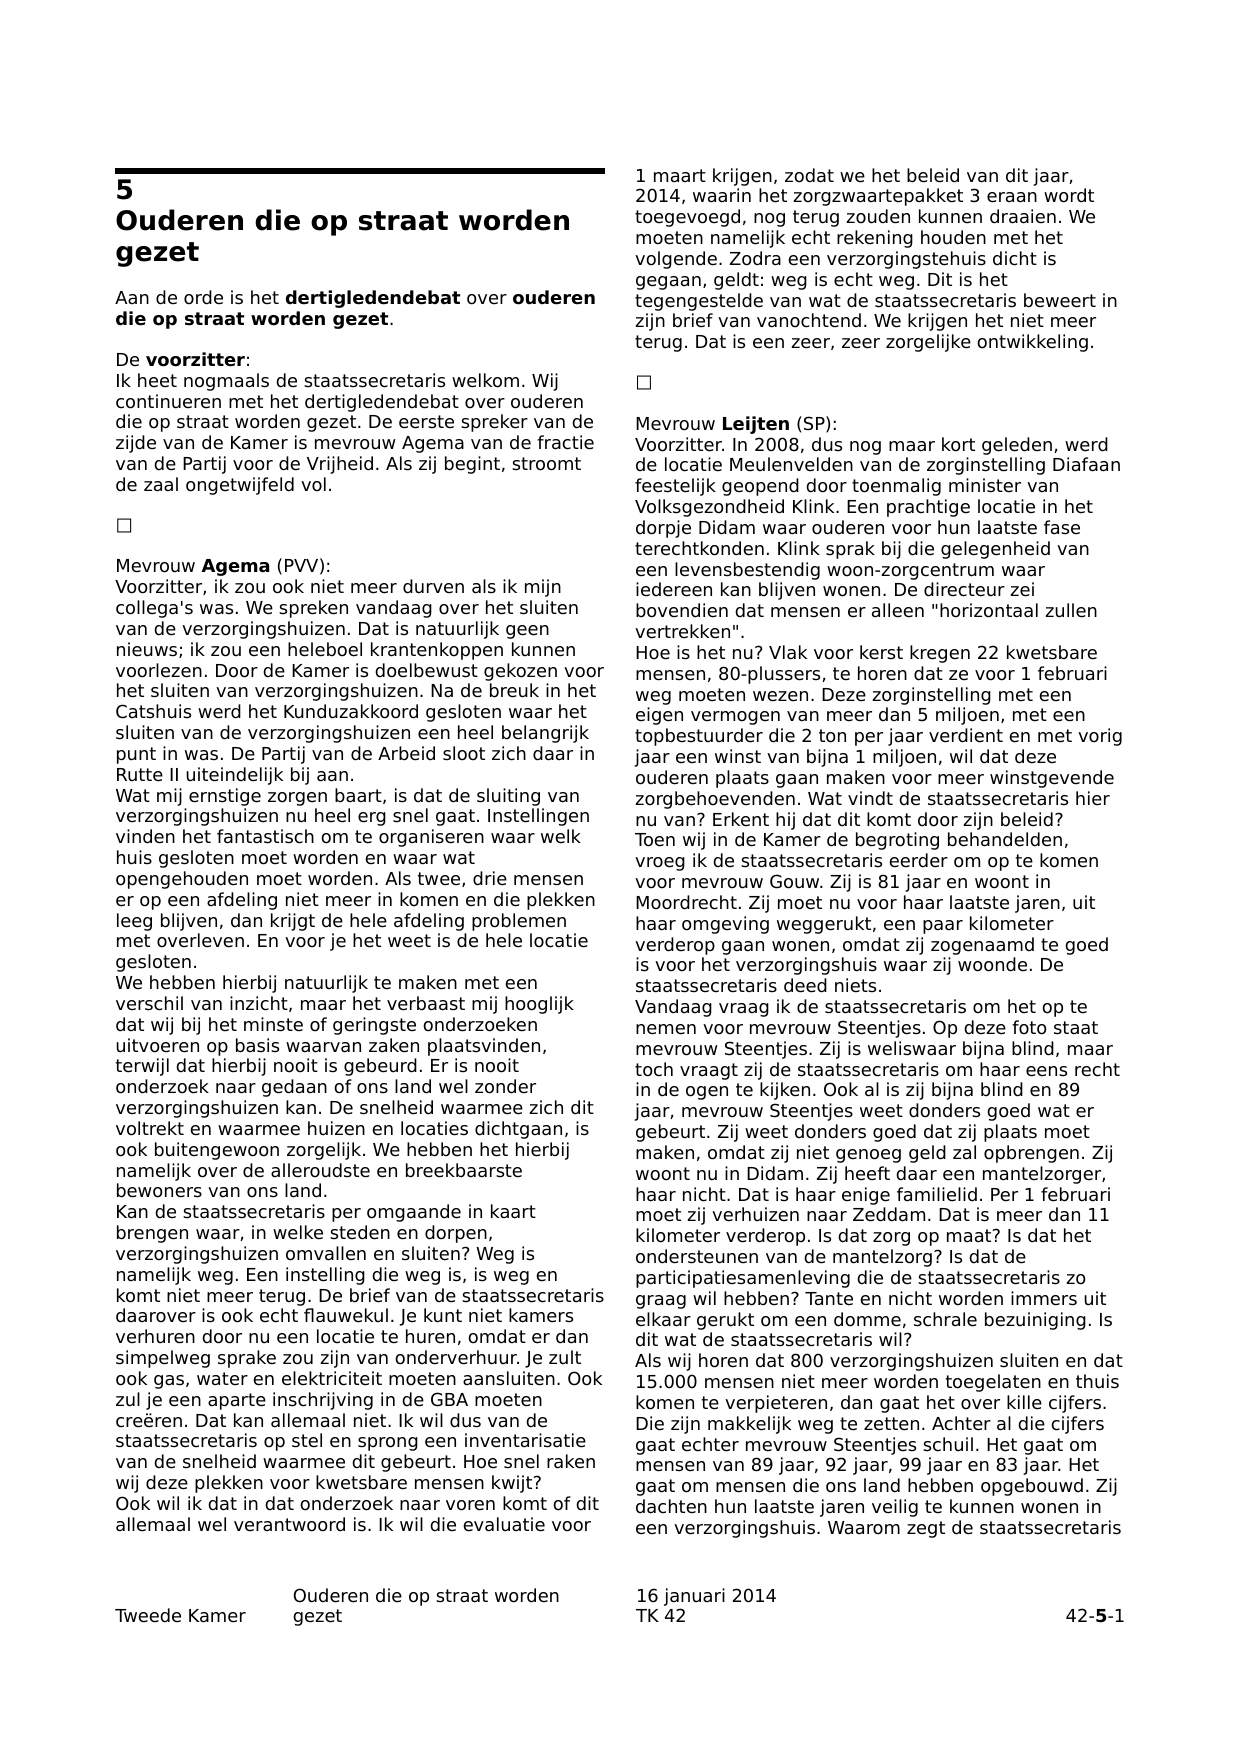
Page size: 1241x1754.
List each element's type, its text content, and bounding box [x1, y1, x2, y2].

text 1 maart krijgen, zodat we het beleid van dit jaar, 2014, waarin het zorgzwaartepakket 3 eraan wordt toegevoegd, nog terug zouden kunnen draaien. We moeten namelijk echt rekening houden met het volgende. Zodra een verzorgingstehuis dicht is gegaan, geldt: weg is echt weg. Dit is het tegengestelde van wat de staatssecretaris beweert in zijn brief van vanochtend. We krijgen het niet meer terug. Dat is een zeer, zeer zorgelijke ontwikkeling. [635, 165, 1125, 353]
title 5 Ouderen die op straat worden gezet [115, 174, 605, 268]
text Wat mij ernstige zorgen baart, is dat de sluiting van verzorgingshuizen nu heel erg snel gaat. Instellingen vinden het fantastisch om te organiseren waar welk huis gesloten moet worden en waar wat opengehouden moet worden. Als twee, drie mensen er op een afdeling niet meer in komen en die plekken leeg blijven, dan krijgt de hele afdeling problemen met overleven. En voor je het weet is de hele locatie gesloten. [115, 785, 605, 973]
text Hoe is het nu? Vlak voor kerst kregen 22 kwetsbare mensen, 80-plussers, te horen dat ze voor 1 februari weg moeten wezen. Deze zorginstelling met een eigen vermogen van meer dan 5 miljoen, met een topbestuurder die 2 ton per jaar verdient en met vorig jaar een winst van bijna 1 miljoen, wil dat deze ouderen plaats gaan maken voor meer winstgevende zorgbehoevenden. Wat vindt de staatssecretaris hier nu van? Erkent hij dat dit komt door zijn beleid? [635, 643, 1125, 830]
text We hebben hierbij natuurlijk te maken met een verschil van inzicht, maar het verbaast mij hooglijk dat wij bij het minste of geringste onderzoeken uitvoeren op basis waarvan zaken plaatsvinden, terwijl dat hierbij nooit is gebeurd. Er is nooit onderzoek naar gedaan of ons land wel zonder verzorgingshuizen kan. De snelheid waarmee zich dit voltrekt en waarmee huizen en locaties dichtgaan, is ook buitengewoon zorgelijk. We hebben het hierbij namelijk over de alleroudste en breekbaarste bewoners van ons land. [115, 973, 605, 1202]
text Vandaag vraag ik de staatssecretaris om het op te nemen voor mevrouw Steentjes. Op deze foto staat mevrouw Steentjes. Zij is weliswaar bijna blind, maar toch vraagt zij de staatssecretaris om haar eens recht in de ogen te kijken. Ook al is zij bijna blind en 89 jaar, mevrouw Steentjes weet donders goed wat er gebeurt. Zij weet donders goed dat zij plaats moet maken, omdat zij niet genoeg geld zal opbrengen. Zij woont nu in Didam. Zij heeft daar een mantelzorger, haar nicht. Dat is haar enige familielid. Per 1 februari moet zij verhuizen naar Zeddam. Dat is meer dan 11 kilometer verderop. Is dat zorg op maat? Is dat het ondersteunen van de mantelzorg? Is dat de participatiesamenleving die de staatssecretaris zo graag wil hebben? Tante en nicht worden immers uit elkaar gerukt om een domme, schrale bezuiniging. Is dit wat de staatssecretaris wil? [635, 997, 1125, 1351]
text Kan de staatssecretaris per omgaande in kaart brengen waar, in welke steden en dorpen, verzorgingshuizen omvallen en sluiten? Weg is namelijk weg. Een instelling die weg is, is weg en komt niet meer terug. De brief van de staatssecretaris daarover is ook echt flauwekul. Je kunt niet kamers verhuren door nu een locatie te huren, omdat er dan simpelweg sprake zou zijn van onderverhuur. Je zult ook gas, water en elektriciteit moeten aansluiten. Ook zul je een aparte inschrijving in de GBA moeten creëren. Dat kan allemaal niet. Ik wil dus van de staatssecretaris op stel en sprong een inventarisatie van de snelheid waarmee dit gebeurt. Hoe snel raken wij deze plekken voor kwetsbare mensen kwijt? [115, 1202, 605, 1494]
text Mevrouw Leijten (SP): [635, 413, 1125, 434]
text Ook wil ik dat in dat onderzoek naar voren komt of dit allemaal wel verantwoord is. Ik wil die evaluatie voor [115, 1494, 605, 1535]
text Ik heet nogmaals de staatssecretaris welkom. Wij continueren met het dertigledendebat over ouderen die op straat worden gezet. De eerste spreker van de zijde van de Kamer is mevrouw Agema van de fractie van de Partij voor de Vrijheid. Als zij begint, stroomt de zaal ongetwijfeld vol. [115, 371, 605, 496]
text ⬜ [115, 516, 605, 536]
text De voorzitter: [115, 350, 605, 371]
text ⬜ [635, 373, 1125, 393]
text Mevrouw Agema (PVV): [115, 556, 605, 577]
text Toen wij in de Kamer de begroting behandelden, vroeg ik de staatssecretaris eerder om op te komen voor mevrouw Gouw. Zij is 81 jaar en woont in Moordrecht. Zij moet nu voor haar laatste jaren, uit haar omgeving weggerukt, een paar kilometer verderop gaan wonen, omdat zij zogenaamd te goed is voor het verzorgingshuis waar zij woonde. De staatssecretaris deed niets. [635, 830, 1125, 997]
text Voorzitter, ik zou ook niet meer durven als ik mijn collega's was. We spreken vandaag over het sluiten van de verzorgingshuizen. Dat is natuurlijk geen nieuws; ik zou een heleboel krantenkoppen kunnen voorlezen. Door de Kamer is doelbewust gekozen voor het sluiten van verzorgingshuizen. Na de breuk in het Catshuis werd het Kunduzakkoord gesloten waar het sluiten van de verzorgingshuizen een heel belangrijk punt in was. De Partij van de Arbeid sloot zich daar in Rutte II uiteindelijk bij aan. [115, 577, 605, 785]
text Aan de orde is het dertigledendebat over ouderen die op straat worden gezet. [115, 288, 605, 330]
text Voorzitter. In 2008, dus nog maar kort geleden, werd de locatie Meulenvelden van de zorginstelling Diafaan feestelijk geopend door toenmalig minister van Volksgezondheid Klink. Een prachtige locatie in het dorpje Didam waar ouderen voor hun laatste fase terechtkonden. Klink sprak bij die gelegenheid van een levensbestendig woon-zorgcentrum waar iedereen kan blijven wonen. De directeur zei bovendien dat mensen er alleen "horizontaal zullen vertrekken". [635, 434, 1125, 643]
text Als wij horen dat 800 verzorgingshuizen sluiten en dat 15.000 mensen niet meer worden toegelaten en thuis komen te verpieteren, dan gaat het over kille cijfers. Die zijn makkelijk weg te zetten. Achter al die cijfers gaat echter mevrouw Steentjes schuil. Het gaat om mensen van 89 jaar, 92 jaar, 99 jaar en 83 jaar. Het gaat om mensen die ons land hebben opgebouwd. Zij dachten hun laatste jaren veilig te kunnen wonen in een verzorgingshuis. Waarom zegt de staatssecretaris [635, 1351, 1125, 1538]
